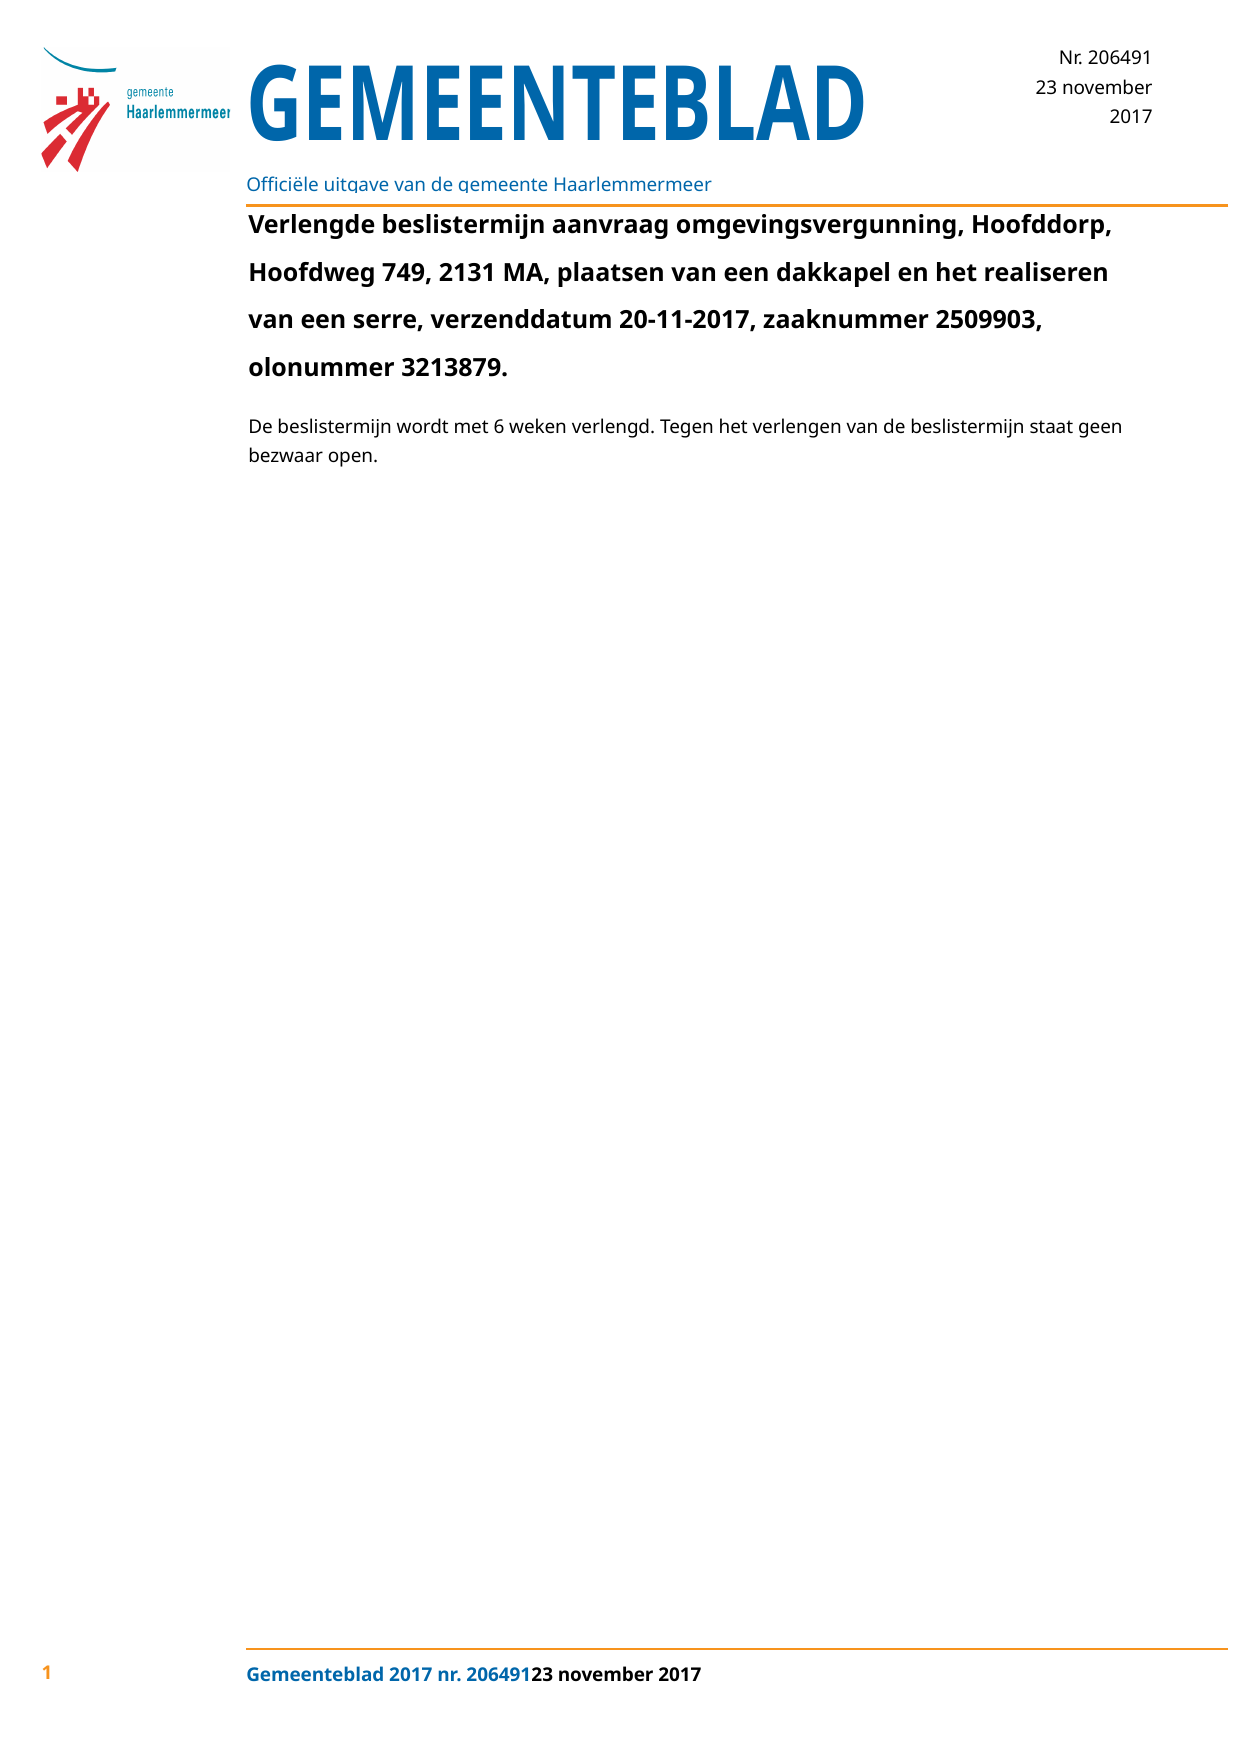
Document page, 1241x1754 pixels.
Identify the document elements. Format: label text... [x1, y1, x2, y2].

text De beslistermijn wordt met 6 weken verlengd. Tegen het verlengen van de beslistermijn staat geen bezwaar open. [248, 413, 1152, 468]
picture [41, 47, 231, 172]
text Verlengde beslistermijn aanvraag omgevingsvergunning, Hoofddorp, Hoofdweg 749, 2131 MA, plaatsen van een dakkapel en het realiseren van een serre, verzenddatum 20-11-2017, zaaknummer 2509903, olonummer 3213879. [248, 207, 1152, 384]
